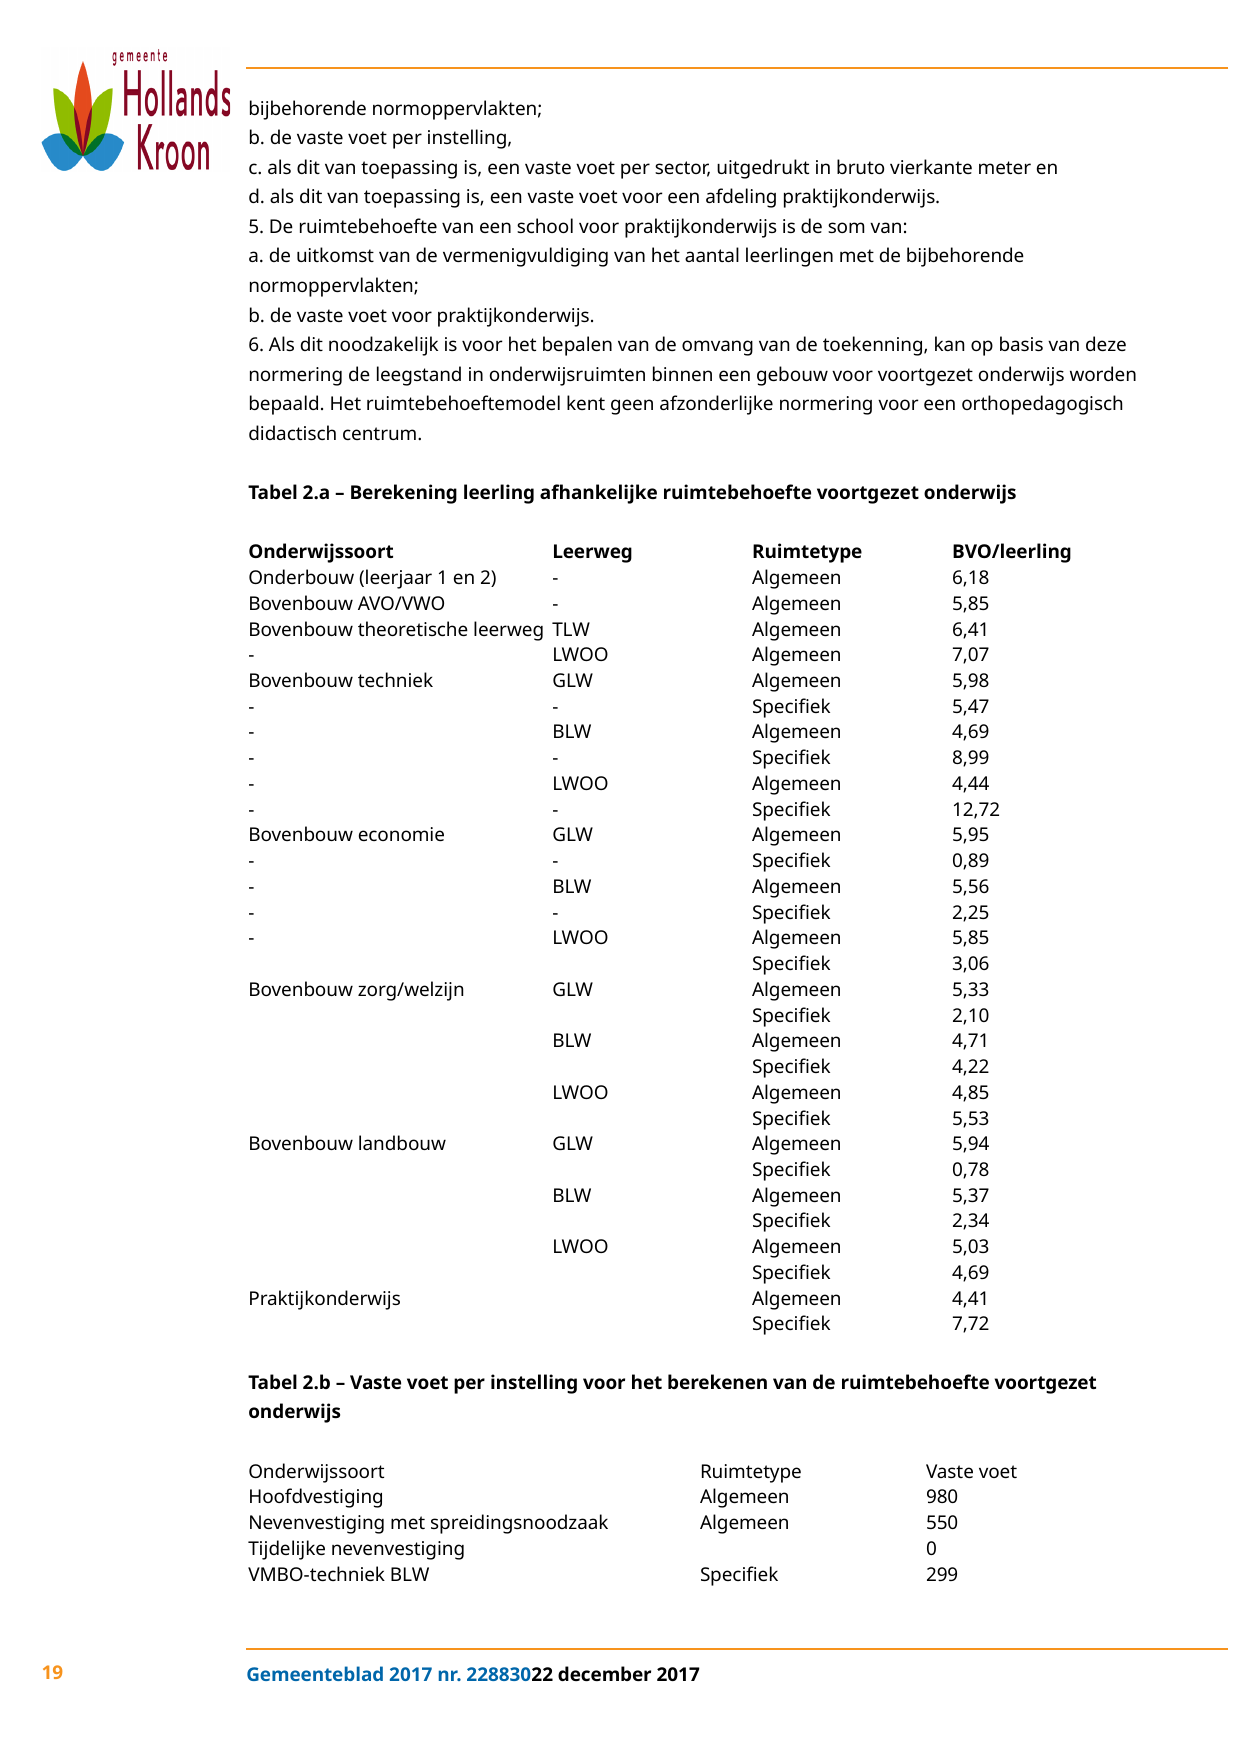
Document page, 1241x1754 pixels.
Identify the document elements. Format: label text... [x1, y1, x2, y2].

table_cell 0 [926, 1535, 1152, 1561]
table_cell LWOO [552, 642, 752, 667]
table_cell Specifiek [752, 899, 952, 924]
table_cell Bovenbouw techniek [248, 667, 552, 693]
table_cell [248, 1079, 552, 1105]
table_cell Algemeen [752, 1182, 952, 1208]
table_cell GLW [552, 976, 752, 1002]
table_header Onderwijssoort [248, 1458, 700, 1484]
table_cell - [248, 796, 552, 822]
table_cell - [552, 693, 752, 719]
table_cell Algemeen [752, 873, 952, 899]
table_cell 7,72 [952, 1311, 1152, 1336]
table_cell Algemeen [752, 616, 952, 642]
table_cell Algemeen [752, 642, 952, 667]
table_cell Algemeen [752, 976, 952, 1002]
table_cell Tijdelijke nevenvestiging [248, 1535, 700, 1561]
table_cell [552, 950, 752, 976]
table_cell Algemeen [752, 590, 952, 616]
table_cell 4,85 [952, 1079, 1152, 1105]
table_cell - [552, 848, 752, 873]
table_cell 2,34 [952, 1208, 1152, 1233]
table_cell [248, 1208, 552, 1233]
table_cell - [248, 693, 552, 719]
table_cell Specifiek [752, 1259, 952, 1285]
table_cell - [552, 564, 752, 590]
table_cell 5,47 [952, 693, 1152, 719]
table_cell 4,44 [952, 770, 1152, 796]
table_cell Specifiek [700, 1561, 926, 1587]
table_cell GLW [552, 822, 752, 847]
table_cell [248, 1259, 552, 1285]
table_cell [248, 1156, 552, 1182]
text Tabel 2.a – Berekening leerling afhankelijke ruimtebehoefte voortgezet onderwijs [248, 479, 1152, 505]
table_cell - [552, 796, 752, 822]
table_cell [248, 1182, 552, 1208]
table_cell Bovenbouw zorg/welzijn [248, 976, 552, 1002]
table_cell 5,98 [952, 667, 1152, 693]
table_cell [552, 1285, 752, 1311]
table_cell 12,72 [952, 796, 1152, 822]
table_cell 8,99 [952, 745, 1152, 770]
table_cell 5,56 [952, 873, 1152, 899]
table_cell 4,41 [952, 1285, 1152, 1311]
table_cell - [248, 770, 552, 796]
table_cell LWOO [552, 770, 752, 796]
picture [41, 47, 231, 172]
table_cell 0,78 [952, 1156, 1152, 1182]
table_cell 980 [926, 1484, 1152, 1509]
table_cell - [552, 899, 752, 924]
table_cell 4,22 [952, 1053, 1152, 1079]
table_cell [700, 1535, 926, 1561]
table_cell 6,18 [952, 564, 1152, 590]
table_cell Algemeen [752, 1130, 952, 1156]
text d. als dit van toepassing is, een vaste voet voor een afdeling praktijkonderwijs. [248, 183, 1152, 209]
table_cell 5,33 [952, 976, 1152, 1002]
table_cell 5,03 [952, 1233, 1152, 1259]
table_cell Algemeen [752, 1028, 952, 1053]
table_cell [248, 1002, 552, 1027]
text 5. De ruimtebehoefte van een school voor praktijkonderwijs is de som van: [248, 213, 1152, 239]
table_cell Specifiek [752, 1208, 952, 1233]
table_cell - [248, 873, 552, 899]
table_cell 4,69 [952, 1259, 1152, 1285]
table_cell 5,94 [952, 1130, 1152, 1156]
table_cell 5,85 [952, 925, 1152, 950]
table_header Onderwijssoort [248, 539, 552, 564]
table_cell 4,71 [952, 1028, 1152, 1053]
table_cell 5,95 [952, 822, 1152, 847]
text 6. Als dit noodzakelijk is voor het bepalen van de omvang van de toekenning, kan op basis van deze normering de leegstand in onderwijsruimten binnen een gebouw voor voortgezet onderwijs worden bepaald. Het ruimtebehoeftemodel kent geen afzonderlijke normering voor een orthopedagogisch didactisch centrum. [248, 331, 1152, 446]
table_cell Bovenbouw AVO/VWO [248, 590, 552, 616]
table_cell 5,85 [952, 590, 1152, 616]
table_cell Nevenvestiging met spreidingsnoodzaak [248, 1509, 700, 1535]
text c. als dit van toepassing is, een vaste voet per sector, uitgedrukt in bruto vierkante meter en [248, 154, 1152, 180]
text a. de uitkomst van de vermenigvuldiging van het aantal leerlingen met de bijbehorende normoppervlakten; [248, 243, 1152, 298]
table_cell 3,06 [952, 950, 1152, 976]
table_cell Onderbouw (leerjaar 1 en 2) [248, 564, 552, 590]
text bijbehorende normoppervlakten; [248, 95, 1152, 121]
table_cell [248, 1028, 552, 1053]
table_cell - [248, 899, 552, 924]
table_cell Specifiek [752, 1156, 952, 1182]
table_cell [552, 1208, 752, 1233]
table_header Leerweg [552, 539, 752, 564]
table_cell Algemeen [752, 770, 952, 796]
table_cell 550 [926, 1509, 1152, 1535]
table_cell [552, 1053, 752, 1079]
table_cell Bovenbouw theoretische leerweg [248, 616, 552, 642]
table_cell Specifiek [752, 693, 952, 719]
table_cell Algemeen [752, 564, 952, 590]
table_cell LWOO [552, 1079, 752, 1105]
table_cell [552, 1105, 752, 1130]
table_cell Specifiek [752, 745, 952, 770]
table_cell Algemeen [752, 925, 952, 950]
table_header Ruimtetype [700, 1458, 926, 1484]
table_cell Algemeen [752, 822, 952, 847]
table_cell 6,41 [952, 616, 1152, 642]
table_cell Praktijkonderwijs [248, 1285, 552, 1311]
table_cell BLW [552, 873, 752, 899]
table_cell Algemeen [752, 1233, 952, 1259]
table_cell - [248, 745, 552, 770]
table_cell [248, 1311, 552, 1336]
table_cell Hoofdvestiging [248, 1484, 700, 1509]
table_cell Bovenbouw landbouw [248, 1130, 552, 1156]
table_cell - [552, 745, 752, 770]
table_cell [248, 1105, 552, 1130]
table_cell Algemeen [700, 1509, 926, 1535]
table_header Ruimtetype [752, 539, 952, 564]
table_cell [248, 1233, 552, 1259]
table_cell [552, 1311, 752, 1336]
table_cell Bovenbouw economie [248, 822, 552, 847]
table_cell BLW [552, 1028, 752, 1053]
table_cell Specifiek [752, 1311, 952, 1336]
table_cell - [552, 590, 752, 616]
table_cell 2,10 [952, 1002, 1152, 1027]
table_cell - [248, 925, 552, 950]
table_cell 4,69 [952, 719, 1152, 744]
table_header Vaste voet [926, 1458, 1152, 1484]
table_cell 5,53 [952, 1105, 1152, 1130]
table_cell 2,25 [952, 899, 1152, 924]
text onderwijs [248, 1399, 1152, 1424]
text b. de vaste voet per instelling, [248, 124, 1152, 150]
table_cell Specifiek [752, 796, 952, 822]
table_cell TLW [552, 616, 752, 642]
table_cell 0,89 [952, 848, 1152, 873]
table_cell Specifiek [752, 1053, 952, 1079]
table_cell - [248, 848, 552, 873]
table_cell Algemeen [700, 1484, 926, 1509]
table_cell Specifiek [752, 1105, 952, 1130]
table_cell 7,07 [952, 642, 1152, 667]
table_cell GLW [552, 1130, 752, 1156]
table_cell LWOO [552, 925, 752, 950]
table_cell Algemeen [752, 719, 952, 744]
table_cell VMBO-techniek BLW [248, 1561, 700, 1587]
table_cell Specifiek [752, 1002, 952, 1027]
text Tabel 2.b – Vaste voet per instelling voor het berekenen van de ruimtebehoefte voortgezet [248, 1369, 1152, 1395]
table_cell - [248, 719, 552, 744]
table_cell GLW [552, 667, 752, 693]
table_cell 299 [926, 1561, 1152, 1587]
table_cell LWOO [552, 1233, 752, 1259]
table_cell BLW [552, 1182, 752, 1208]
table_cell - [248, 642, 552, 667]
table_cell [552, 1002, 752, 1027]
table_cell [552, 1259, 752, 1285]
table_cell BLW [552, 719, 752, 744]
table_cell Algemeen [752, 667, 952, 693]
table_cell Algemeen [752, 1079, 952, 1105]
table_cell [552, 1156, 752, 1182]
table_cell [248, 950, 552, 976]
table_cell 5,37 [952, 1182, 1152, 1208]
table_header BVO/leerling [952, 539, 1152, 564]
table_cell [248, 1053, 552, 1079]
table_cell Specifiek [752, 950, 952, 976]
table_cell Specifiek [752, 848, 952, 873]
table_cell Algemeen [752, 1285, 952, 1311]
text b. de vaste voet voor praktijkonderwijs. [248, 302, 1152, 328]
